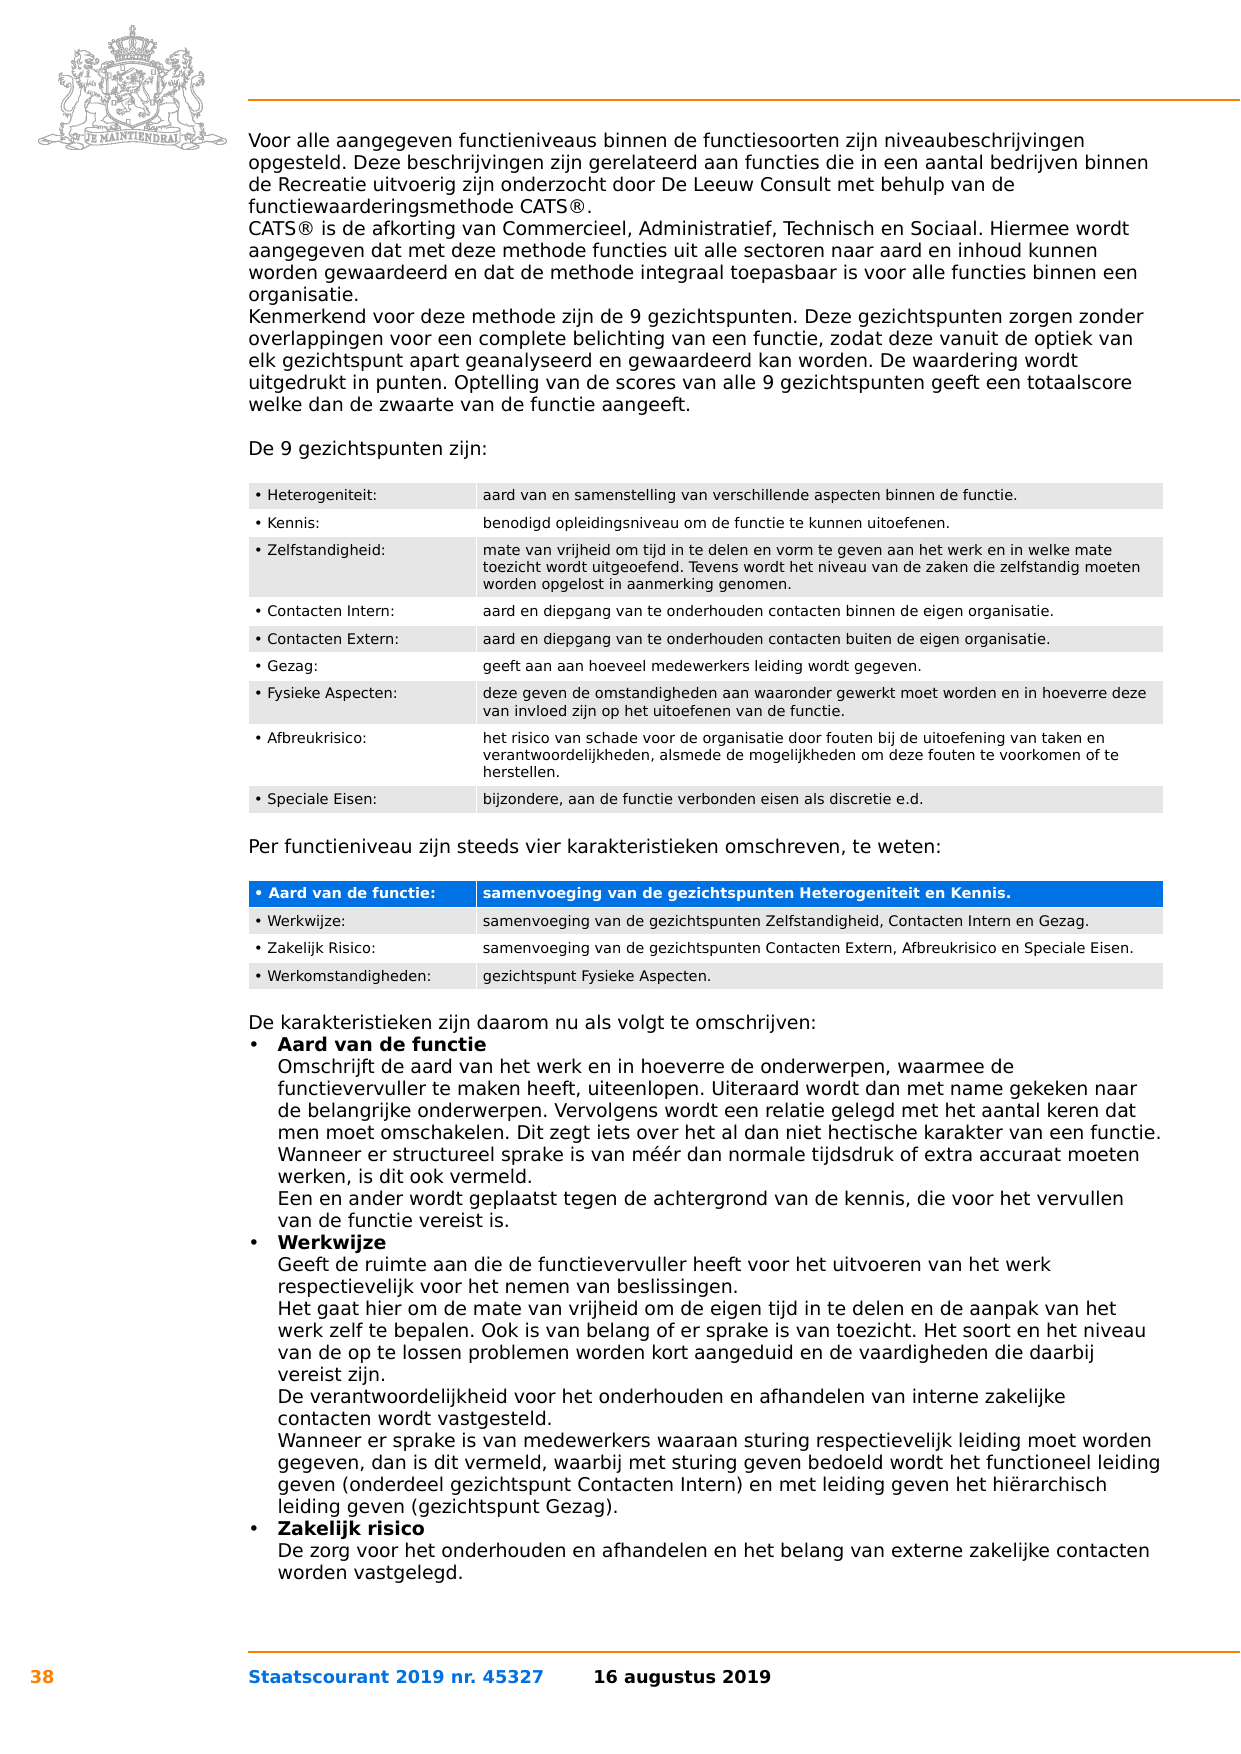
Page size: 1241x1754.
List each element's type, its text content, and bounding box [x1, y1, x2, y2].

text Wanneer er sprake is van medewerkers waaraan sturing respectievelijk leiding moet worden gegeven, dan is dit vermeld, waarbij met sturing geven bedoeld wordt het functioneel leiding geven (onderdeel gezichtspunt Contacten Intern) en met leiding geven het hiërarchisch leiding geven (gezichtspunt Gezag). [277, 1430, 1163, 1518]
table_header • Aard van de functie: [249, 881, 476, 907]
text De zorg voor het onderhouden en afhandelen en het belang van externe zakelijke contacten worden vastgelegd. [277, 1539, 1163, 1583]
table_cell • Contacten Intern: [249, 599, 476, 625]
table_cell het risico van schade voor de organisatie door fouten bij de uitoefening van taken en verantwoordelijkheden, alsmede de mogelijkheden om deze fouten te voorkomen of te herstellen. [477, 725, 1163, 785]
text Kenmerkend voor deze methode zijn de 9 gezichtspunten. Deze gezichtspunten zorgen zonder overlappingen voor een complete belichting van een functie, zodat deze vanuit de optiek van elk gezichtspunt apart geanalyseerd en gewaardeerd kan worden. De waardering wordt uitgedrukt in punten. Optelling van de scores van alle 9 gezichtspunten geeft een totaalscore welke dan de zwaarte van de functie aangeeft. [248, 306, 1163, 416]
text De 9 gezichtspunten zijn: [248, 437, 1163, 459]
table_cell samenvoeging van de gezichtspunten Contacten Extern, Afbreukrisico en Speciale Eisen. [477, 935, 1163, 962]
table_cell • Afbreukrisico: [249, 725, 476, 785]
text De verantwoordelijkheid voor het onderhouden en afhandelen van interne zakelijke contacten wordt vastgesteld. [277, 1386, 1163, 1430]
table_cell samenvoeging van de gezichtspunten Zelfstandigheid, Contacten Intern en Gezag. [477, 908, 1163, 934]
table_cell • Zakelijk Risico: [249, 935, 476, 962]
table_cell mate van vrijheid om tijd in te delen en vorm te geven aan het werk en in welke mate toezicht wordt uitgeoefend. Tevens wordt het niveau van de zaken die zelfstandig moeten worden opgelost in aanmerking genomen. [477, 537, 1163, 597]
picture [38, 25, 227, 150]
table_cell deze geven de omstandigheden aan waaronder gewerkt moet worden en in hoeverre deze van invloed zijn op het uitoefenen van de functie. [477, 681, 1163, 724]
text • Werkwijze [248, 1232, 1163, 1254]
text • Aard van de functie [248, 1034, 1163, 1056]
table_header samenvoeging van de gezichtspunten Heterogeniteit en Kennis. [477, 881, 1163, 907]
table_header • Heterogeniteit: [249, 483, 476, 509]
table_cell • Speciale Eisen: [249, 786, 476, 813]
table_cell • Contacten Extern: [249, 626, 476, 652]
table_cell • Kennis: [249, 510, 476, 536]
text Geeft de ruimte aan die de functievervuller heeft voor het uitvoeren van het werk respectievelijk voor het nemen van beslissingen. [277, 1254, 1163, 1298]
table_cell aard en diepgang van te onderhouden contacten buiten de eigen organisatie. [477, 626, 1163, 652]
text Per functieniveau zijn steeds vier karakteristieken omschreven, te weten: [248, 836, 1163, 858]
text • Zakelijk risico [248, 1518, 1163, 1539]
table_cell benodigd opleidingsniveau om de functie te kunnen uitoefenen. [477, 510, 1163, 536]
text Omschrijft de aard van het werk en in hoeverre de onderwerpen, waarmee de functievervuller te maken heeft, uiteenlopen. Uiteraard wordt dan met name gekeken naar de belangrijke onderwerpen. Vervolgens wordt een relatie gelegd met het aantal keren dat men moet omschakelen. Dit zegt iets over het al dan niet hectische karakter van een functie. Wanneer er structureel sprake is van méér dan normale tijdsdruk of extra accuraat moeten werken, is dit ook vermeld. [277, 1056, 1163, 1188]
text Het gaat hier om de mate van vrijheid om de eigen tijd in te delen en de aanpak van het werk zelf te bepalen. Ook is van belang of er sprake is van toezicht. Het soort en het niveau van de op te lossen problemen worden kort aangeduid en de vaardigheden die daarbij vereist zijn. [277, 1298, 1163, 1386]
text Een en ander wordt geplaatst tegen de achtergrond van de kennis, die voor het vervullen van de functie vereist is. [277, 1188, 1163, 1232]
text De karakteristieken zijn daarom nu als volgt te omschrijven: [248, 1012, 1163, 1034]
table_cell gezichtspunt Fysieke Aspecten. [477, 963, 1163, 989]
table_cell bijzondere, aan de functie verbonden eisen als discretie e.d. [477, 786, 1163, 813]
table_cell • Zelfstandigheid: [249, 537, 476, 597]
text CATS® is de afkorting van Commercieel, Administratief, Technisch en Sociaal. Hiermee wordt aangegeven dat met deze methode functies uit alle sectoren naar aard en inhoud kunnen worden gewaardeerd en dat de methode integraal toepasbaar is voor alle functies binnen een organisatie. [248, 218, 1163, 306]
table_cell aard en diepgang van te onderhouden contacten binnen de eigen organisatie. [477, 599, 1163, 625]
table_cell geeft aan aan hoeveel medewerkers leiding wordt gegeven. [477, 653, 1163, 680]
table_cell • Werkomstandigheden: [249, 963, 476, 989]
text Voor alle aangegeven functieniveaus binnen de functiesoorten zijn niveaubeschrijvingen opgesteld. Deze beschrijvingen zijn gerelateerd aan functies die in een aantal bedrijven binnen de Recreatie uitvoerig zijn onderzocht door De Leeuw Consult met behulp van de functiewaarderingsmethode CATS®. [248, 130, 1163, 218]
table_cell • Gezag: [249, 653, 476, 680]
table_cell • Fysieke Aspecten: [249, 681, 476, 724]
table_cell • Werkwijze: [249, 908, 476, 934]
table_header aard van en samenstelling van verschillende aspecten binnen de functie. [477, 483, 1163, 509]
